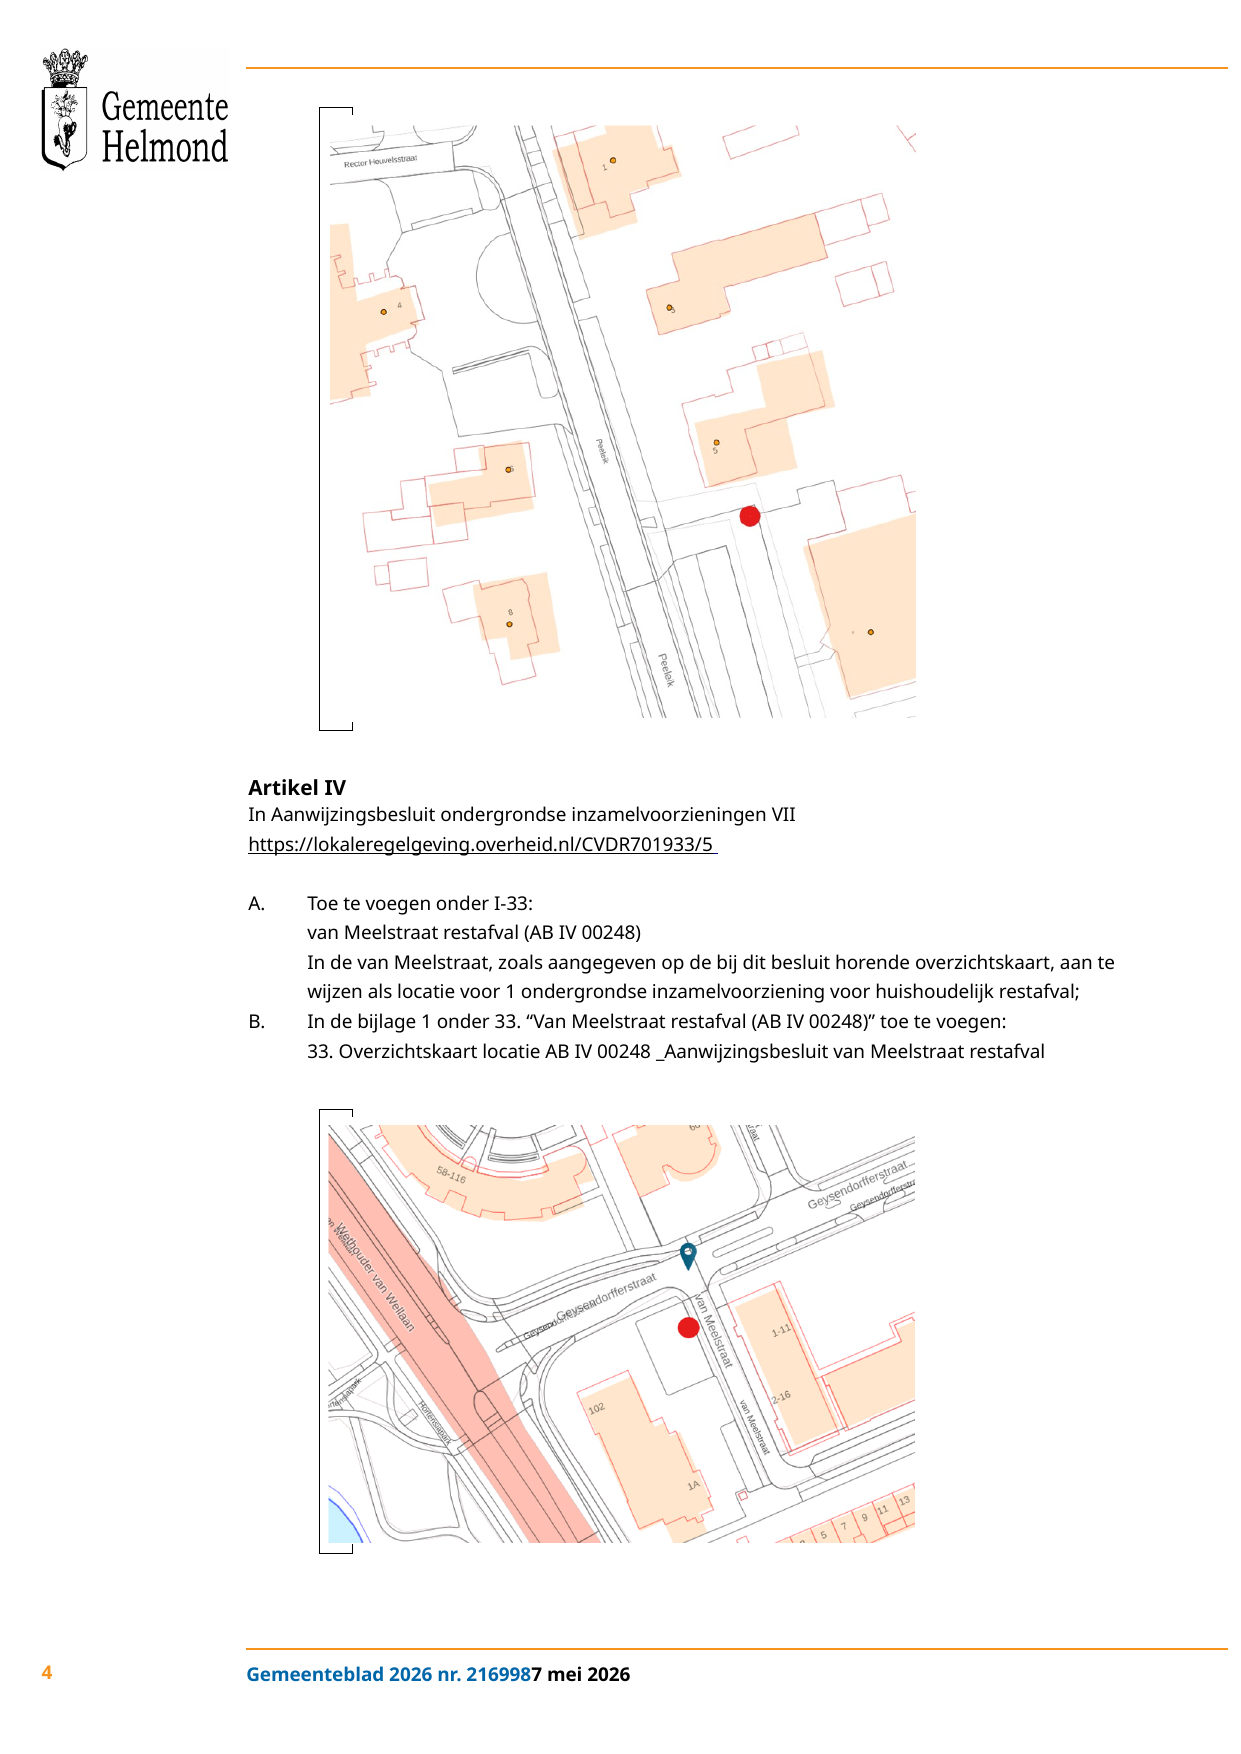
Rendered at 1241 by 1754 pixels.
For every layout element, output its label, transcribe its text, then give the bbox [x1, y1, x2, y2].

picture [327, 1117, 919, 1544]
list Toe te voegen onder I-33: [248, 890, 1152, 916]
text In Aanwijzingsbesluit ondergrondse inzamelvoorzieningen VII [248, 801, 1152, 827]
list 33. Overzichtskaart locatie AB IV 00248 _Aanwijzingsbesluit van Meelstraat restafval [248, 1038, 1152, 1063]
picture [41, 47, 231, 172]
list In de bijlage 1 onder 33. “Van Meelstraat restafval (AB IV 00248)” toe te voegen: [248, 1008, 1152, 1034]
text Artikel IV [248, 773, 1152, 801]
list van Meelstraat restafval (AB IV 00248) [248, 919, 1152, 945]
list In de van Meelstraat, zoals aangegeven op de bij dit besluit horende overzichtskaart, aan te wijzen als locatie voor 1 ondergrondse inzamelvoorziening voor huishoudelijk restafval; [248, 949, 1152, 1004]
picture [327, 115, 919, 722]
text https://lokaleregelgeving.overheid.nl/CVDR701933/5 [248, 831, 1152, 856]
